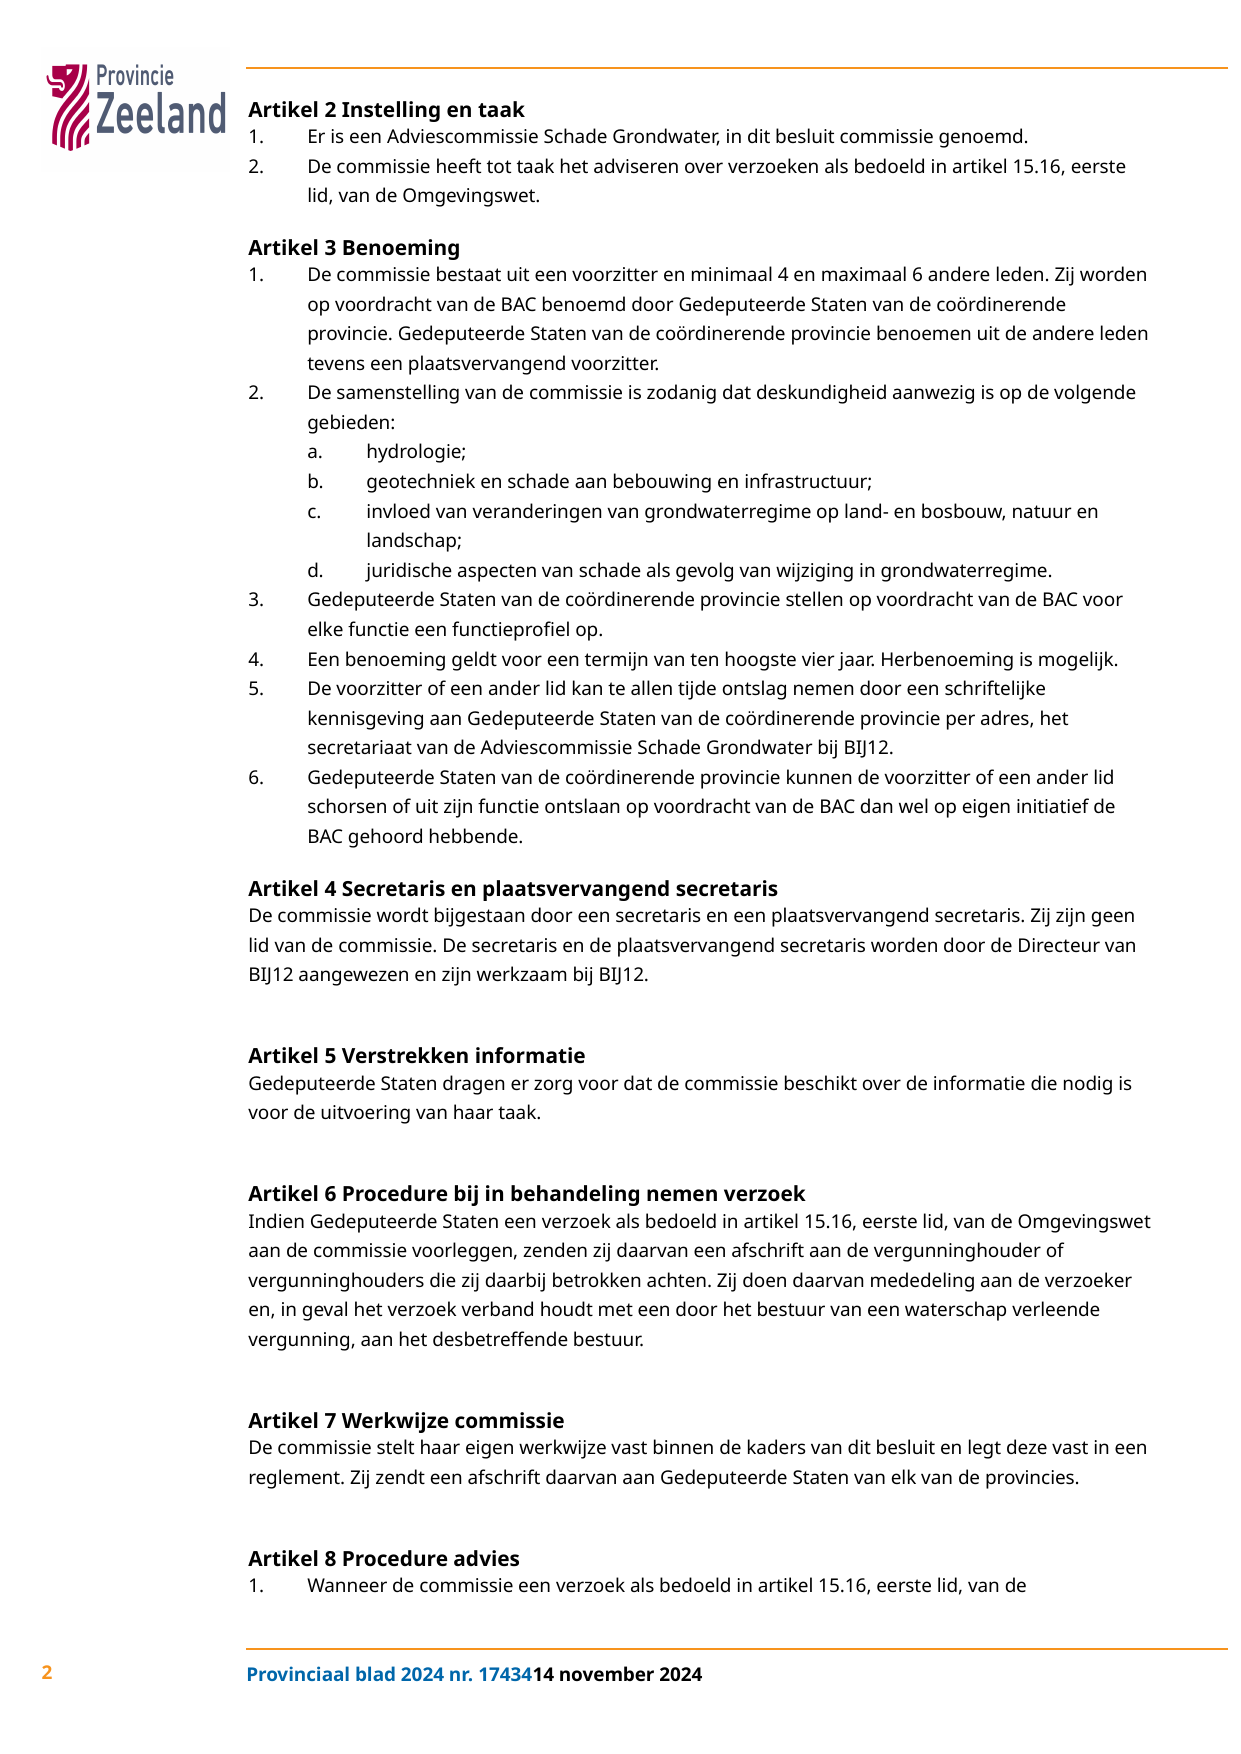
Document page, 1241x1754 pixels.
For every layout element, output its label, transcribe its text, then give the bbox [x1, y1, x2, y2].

text Artikel 2 Instelling en taak [248, 95, 1152, 123]
list Er is een Adviescommissie Schade Grondwater, in dit besluit commissie genoemd. [248, 123, 1152, 149]
list De commissie heeft tot taak het adviseren over verzoeken als bedoeld in artikel 15.16, eerste lid, van de Omgevingswet. [248, 153, 1152, 208]
list Een benoeming geldt voor een termijn van ten hoogste vier jaar. Herbenoeming is mogelijk. [248, 646, 1152, 672]
text Artikel 3 Benoeming [248, 233, 1152, 261]
list juridische aspecten van schade als gevolg van wijziging in grondwaterregime. [307, 557, 1152, 583]
text Gedeputeerde Staten dragen er zorg voor dat de commissie beschikt over de informatie die nodig is voor de uitvoering van haar taak. [248, 1070, 1152, 1125]
text Artikel 6 Procedure bij in behandeling nemen verzoek [248, 1179, 1152, 1208]
list De commissie bestaat uit een voorzitter en minimaal 4 en maximaal 6 andere leden. Zij worden op voordracht van de BAC benoemd door Gedeputeerde Staten van de coördinerende provincie. Gedeputeerde Staten van de coördinerende provincie benoemen uit de andere leden tevens een plaatsvervangend voorzitter. [248, 261, 1152, 376]
text Artikel 7 Werkwijze commissie [248, 1406, 1152, 1434]
text De commissie wordt bijgestaan door een secretaris en een plaatsvervangend secretaris. Zij zijn geen lid van de commissie. De secretaris en de plaatsvervangend secretaris worden door de Directeur van BIJ12 aangewezen en zijn werkzaam bij BIJ12. [248, 902, 1152, 987]
text De commissie stelt haar eigen werkwijze vast binnen de kaders van dit besluit en legt deze vast in een reglement. Zij zendt een afschrift daarvan aan Gedeputeerde Staten van elk van de provincies. [248, 1434, 1152, 1490]
picture [41, 47, 231, 172]
list hydrologie; [307, 439, 1152, 464]
text Artikel 4 Secretaris en plaatsvervangend secretaris [248, 874, 1152, 902]
list De samenstelling van de commissie is zodanig dat deskundigheid aanwezig is op de volgende gebieden: [248, 379, 1152, 435]
list Gedeputeerde Staten van de coördinerende provincie stellen op voordracht van de BAC voor elke functie een functieprofiel op. [248, 587, 1152, 642]
list Wanneer de commissie een verzoek als bedoeld in artikel 15.16, eerste lid, van de [248, 1573, 1152, 1598]
list geotechniek en schade aan bebouwing en infrastructuur; [307, 468, 1152, 494]
list Gedeputeerde Staten van de coördinerende provincie kunnen de voorzitter of een ander lid schorsen of uit zijn functie ontslaan op voordracht van de BAC dan wel op eigen initiatief de BAC gehoord hebbende. [248, 764, 1152, 849]
list invloed van veranderingen van grondwaterregime op land- en bosbouw, natuur en landschap; [307, 498, 1152, 553]
text Artikel 5 Verstrekken informatie [248, 1041, 1152, 1070]
list De voorzitter of een ander lid kan te allen tijde ontslag nemen door een schriftelijke kennisgeving aan Gedeputeerde Staten van de coördinerende provincie per adres, het secretariaat van de Adviescommissie Schade Grondwater bij BIJ12. [248, 675, 1152, 760]
text Indien Gedeputeerde Staten een verzoek als bedoeld in artikel 15.16, eerste lid, van de Omgevingswet aan de commissie voorleggen, zenden zij daarvan een afschrift aan de vergunninghouder of vergunninghouders die zij daarbij betrokken achten. Zij doen daarvan mededeling aan de verzoeker en, in geval het verzoek verband houdt met een door het bestuur van een waterschap verleende vergunning, aan het desbetreffende bestuur. [248, 1208, 1152, 1352]
text Artikel 8 Procedure advies [248, 1544, 1152, 1573]
